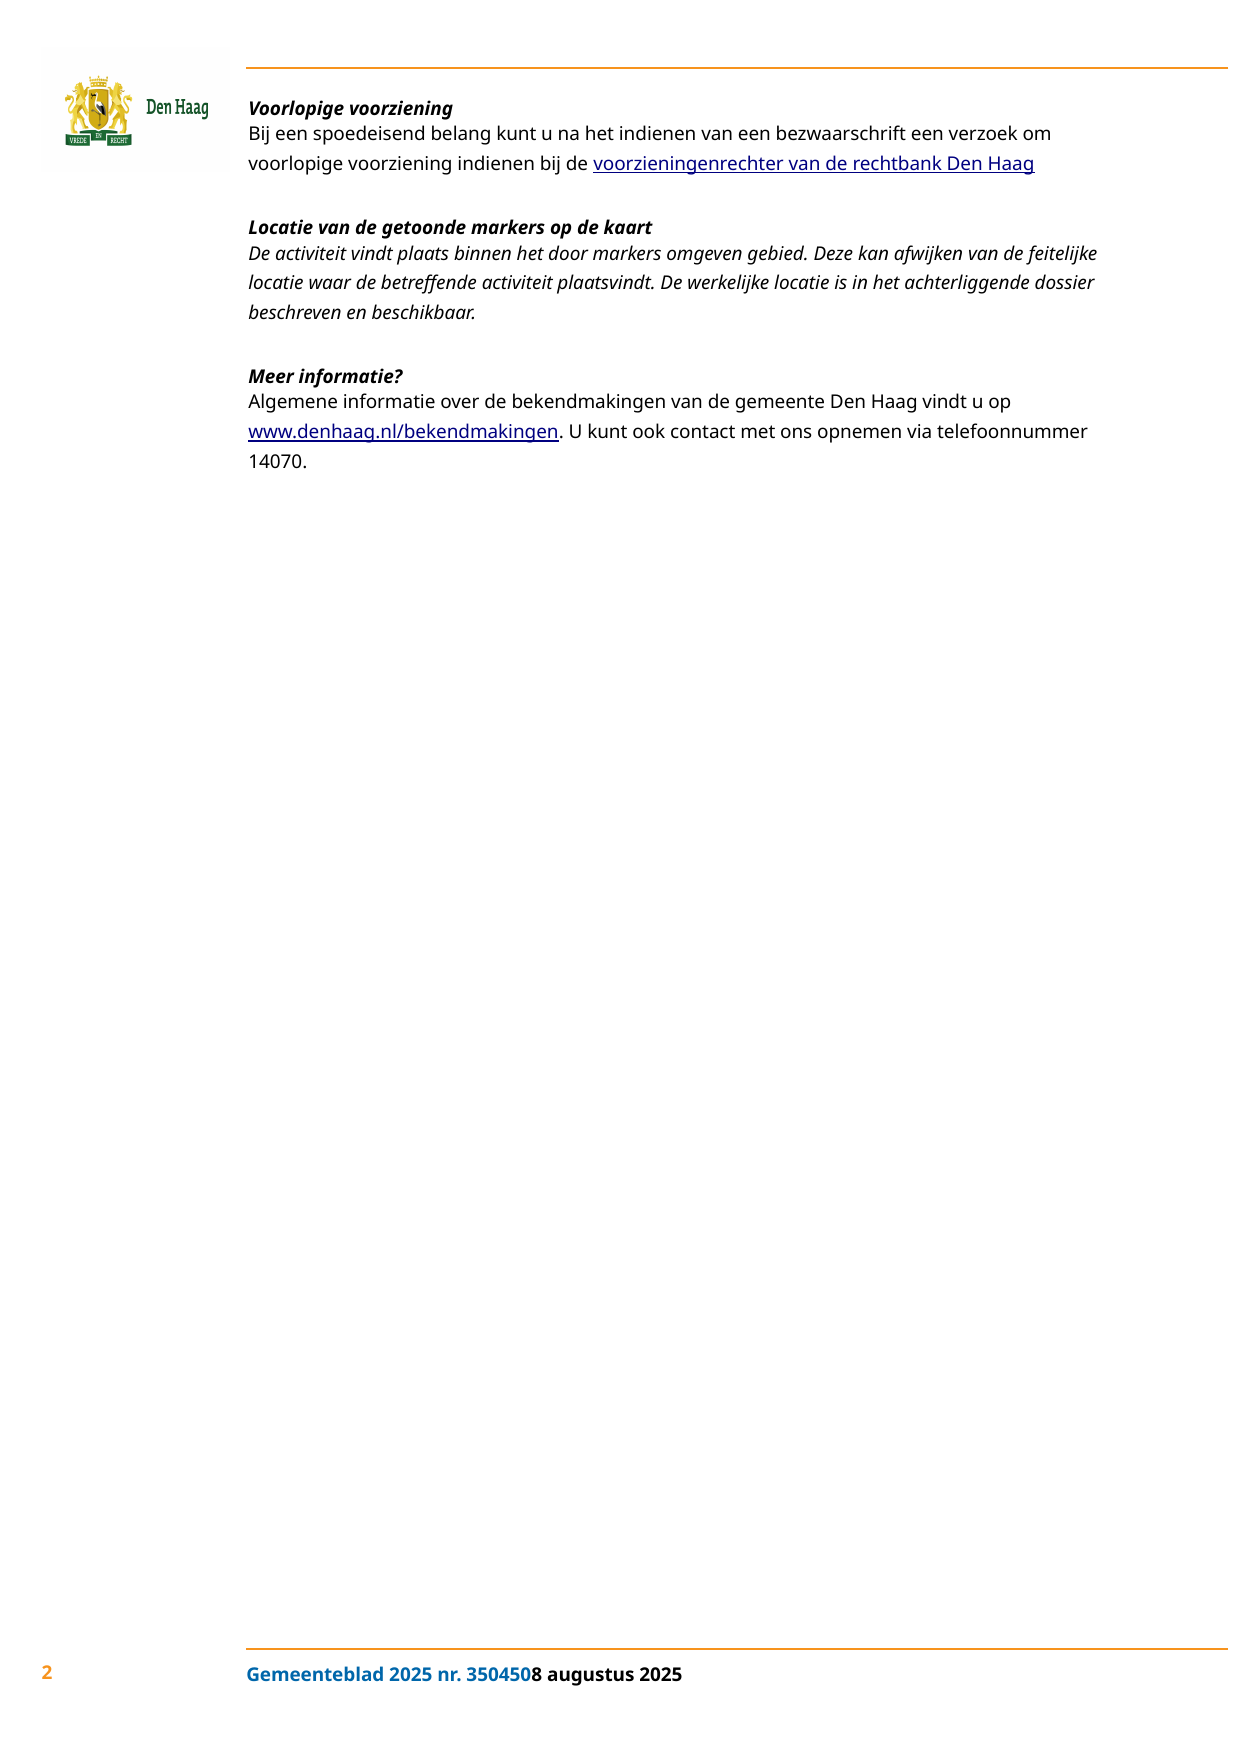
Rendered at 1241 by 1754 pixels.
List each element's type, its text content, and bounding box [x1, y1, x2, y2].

text De activiteit vindt plaats binnen het door markers omgeven gebied. Deze kan afwijken van de feitelijke locatie waar de betreffende activiteit plaatsvindt. De werkelijke locatie is in het achterliggende dossier beschreven en beschikbaar. [248, 240, 1152, 325]
picture [41, 47, 231, 172]
text Bij een spoedeisend belang kunt u na het indienen van een bezwaarschrift een verzoek om voorlopige voorziening indienen bij de voorzieningenrechter van de rechtbank Den Haag [248, 121, 1152, 176]
text Voorlopige voorziening [248, 95, 1152, 121]
text Meer informatie? [248, 363, 1152, 389]
text Locatie van de getoonde markers op de kaart [248, 214, 1152, 240]
text Algemene informatie over de bekendmakingen van de gemeente Den Haag vindt u op www.denhaag.nl/bekendmakingen. U kunt ook contact met ons opnemen via telefoonnummer 14070. [248, 389, 1152, 473]
